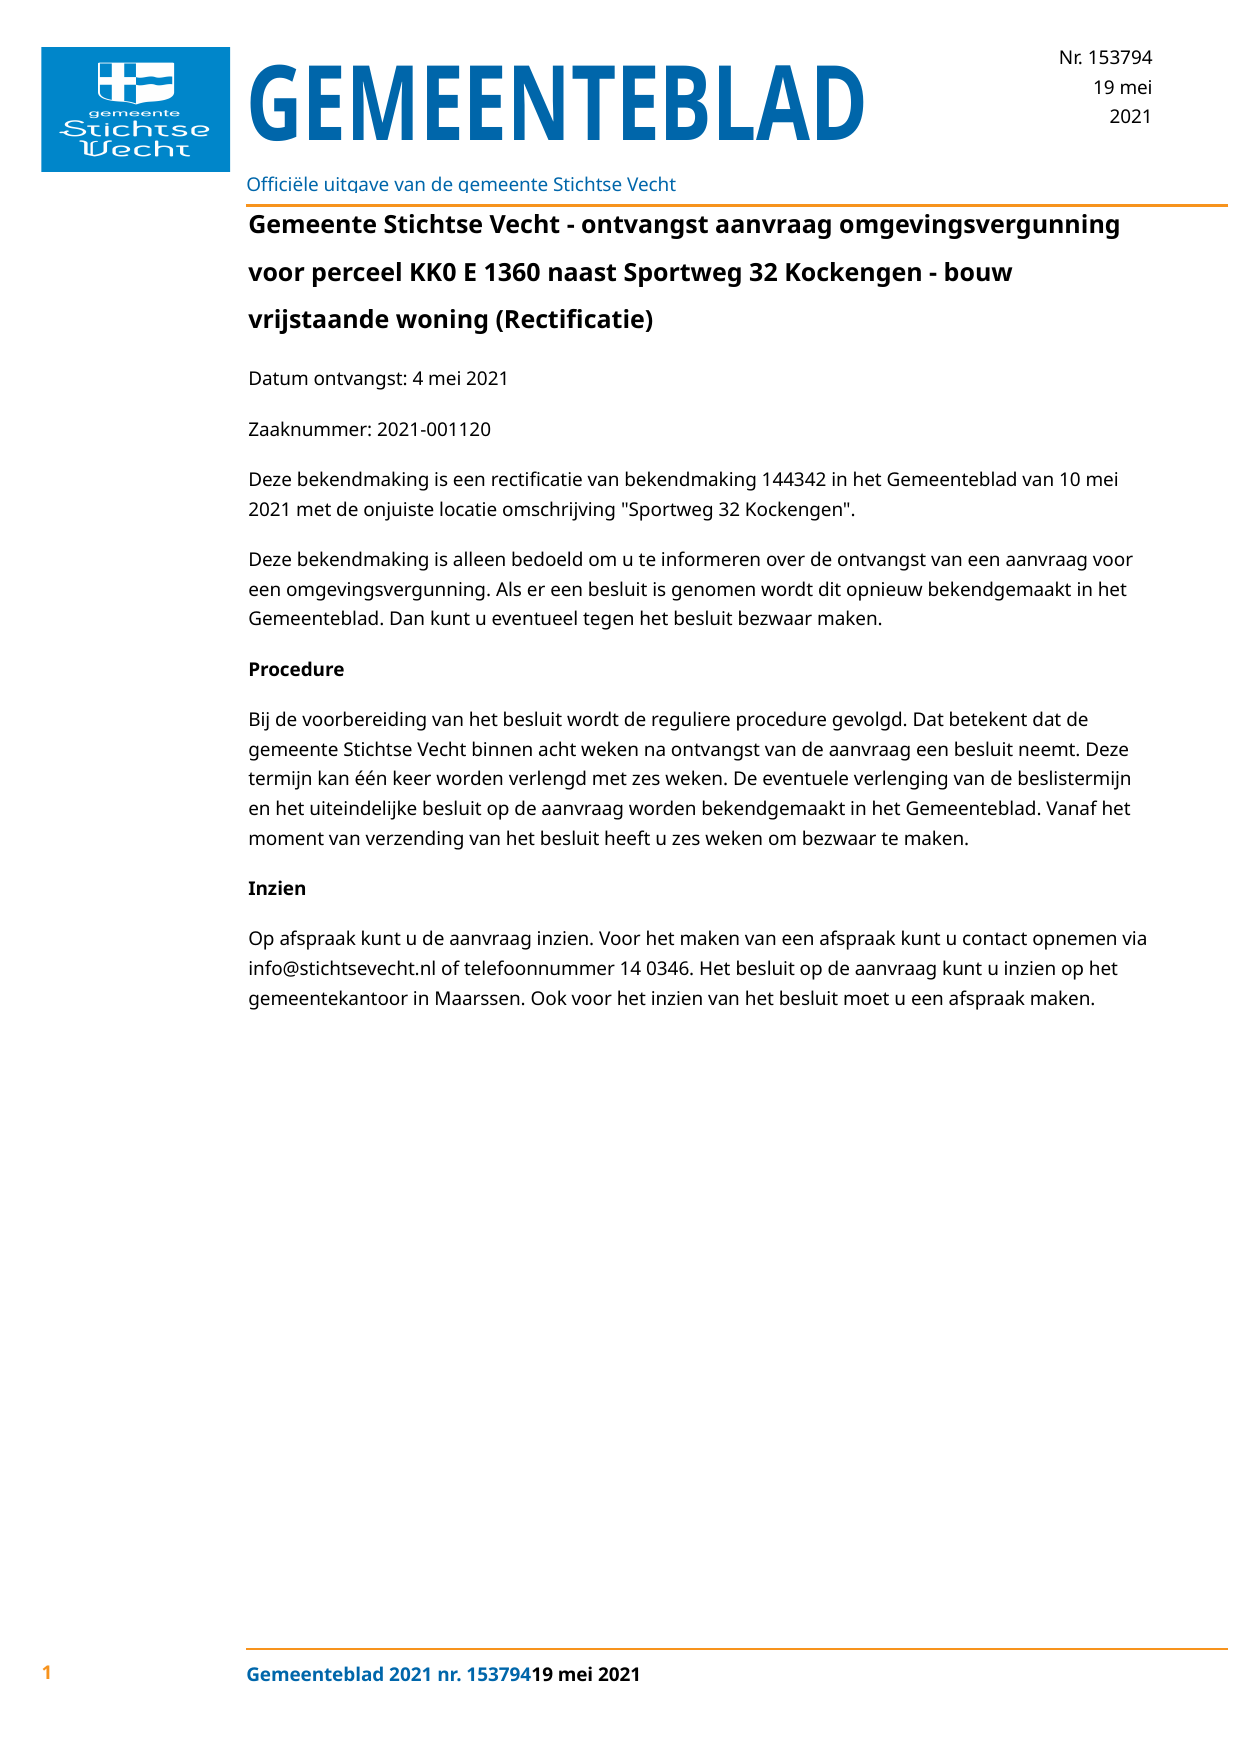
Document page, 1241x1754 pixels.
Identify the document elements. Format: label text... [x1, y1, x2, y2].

text Inzien [248, 875, 1152, 901]
text Procedure [248, 656, 1152, 682]
text Zaaknummer: 2021-001120 [248, 416, 1152, 442]
picture [137, 63, 174, 103]
text Op afspraak kunt u de aanvraag inzien. Voor het maken van een afspraak kunt u contact opnemen via info@stichtsevecht.nl of telefoonnummer 14 0346. Het besluit op de aanvraag kunt u inzien op het gemeentekantoor in Maarssen. Ook voor het inzien van het besluit moet u een afspraak maken. [248, 926, 1152, 1010]
picture [99, 63, 135, 101]
text Datum ontvangst: 4 mei 2021 [248, 366, 1152, 391]
text Deze bekendmaking is alleen bedoeld om u te informeren over de ontvangst van een aanvraag voor een omgevingsvergunning. Als er een besluit is genomen wordt dit opnieuw bekendgemaakt in het Gemeenteblad. Dan kunt u eventueel tegen het besluit bezwaar maken. [248, 546, 1152, 631]
text Bij de voorbereiding van het besluit wordt de reguliere procedure gevolgd. Dat betekent dat de gemeente Stichtse Vecht binnen acht weken na ontvangst van de aanvraag een besluit neemt. Deze termijn kan één keer worden verlengd met zes weken. De eventuele verlenging van de beslistermijn en het uiteindelijke besluit op de aanvraag worden bekendgemaakt in het Gemeenteblad. Vanaf het moment van verzending van het besluit heeft u zes weken om bezwaar te maken. [248, 706, 1152, 850]
text Gemeente Stichtse Vecht - ontvangst aanvraag omgevingsvergunning voor perceel KK0 E 1360 naast Sportweg 32 Kockengen - bouw vrijstaande woning (Rectificatie) [248, 207, 1152, 336]
text Deze bekendmaking is een rectificatie van bekendmaking 144342 in het Gemeenteblad van 10 mei 2021 met de onjuiste locatie omschrijving "Sportweg 32 Kockengen". [248, 466, 1152, 522]
